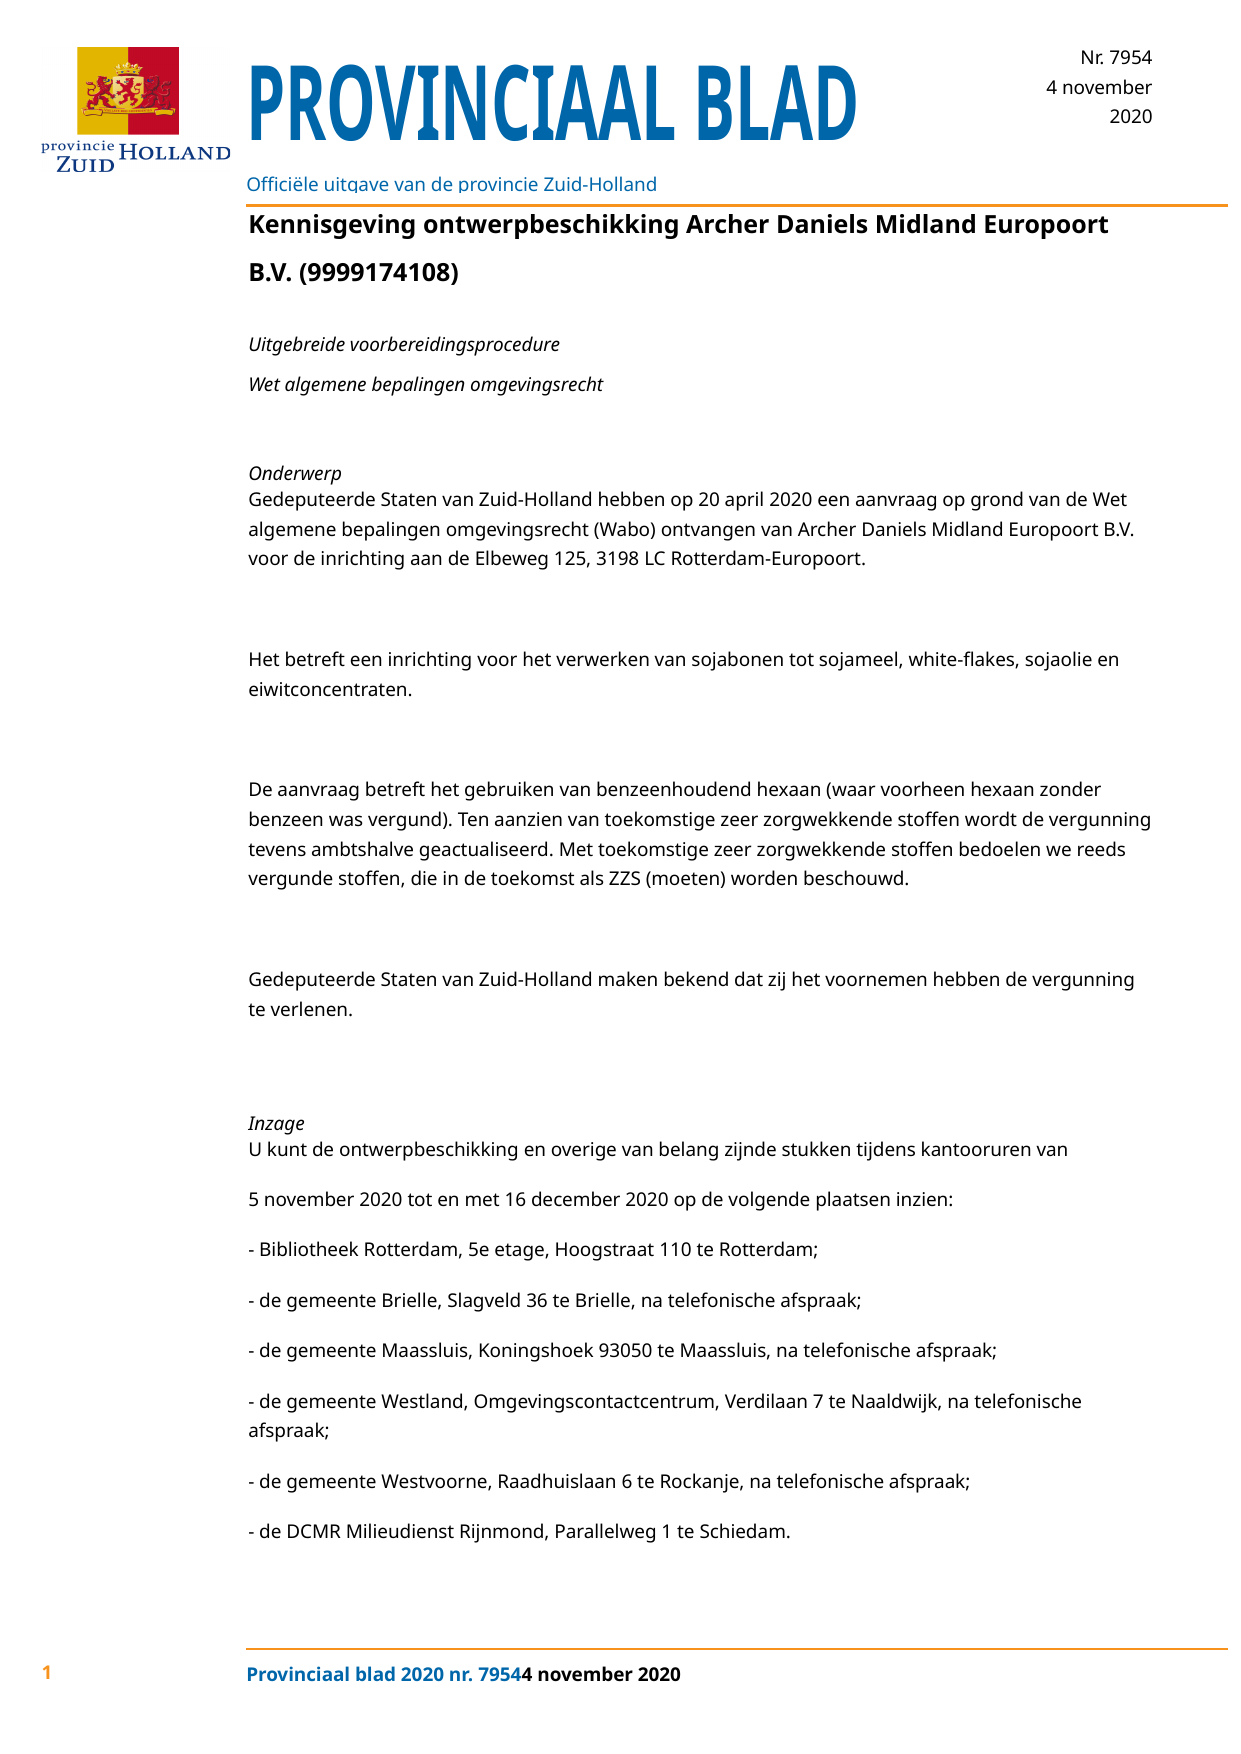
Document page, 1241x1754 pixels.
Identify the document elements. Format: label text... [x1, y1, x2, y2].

text 5 november 2020 tot en met 16 december 2020 op de volgende plaatsen inzien: [248, 1186, 1152, 1212]
text Gedeputeerde Staten van Zuid-Holland maken bekend dat zij het voornemen hebben de vergunning te verlenen. [248, 966, 1152, 1021]
picture [41, 47, 231, 172]
text Inzage [248, 1110, 1152, 1136]
text U kunt de ontwerpbeschikking en overige van belang zijnde stukken tijdens kantooruren van [248, 1136, 1152, 1162]
text De aanvraag betreft het gebruiken van benzeenhoudend hexaan (waar voorheen hexaan zonder benzeen was vergund). Ten aanzien van toekomstige zeer zorgwekkende stoffen wordt de vergunning tevens ambtshalve geactualiseerd. Met toekomstige zeer zorgwekkende stoffen bedoelen we reeds vergunde stoffen, die in de toekomst als ZZS (moeten) worden beschouwd. [248, 777, 1152, 891]
text - de gemeente Maassluis, Koningshoek 93050 te Maassluis, na telefonische afspraak; [248, 1337, 1152, 1363]
text Kennisgeving ontwerpbeschikking Archer Daniels Midland Europoort B.V. (9999174108) [248, 207, 1152, 288]
text - de gemeente Brielle, Slagveld 36 te Brielle, na telefonische afspraak; [248, 1287, 1152, 1313]
text Onderwerp [248, 460, 1152, 486]
text - de gemeente Westland, Omgevingscontactcentrum, Verdilaan 7 te Naaldwijk, na telefonische afspraak; [248, 1388, 1152, 1443]
text Het betreft een inrichting voor het verwerken van sojabonen tot sojameel, white-flakes, sojaolie en eiwitconcentraten. [248, 646, 1152, 701]
text Uitgebreide voorbereidingsprocedure [248, 331, 1152, 357]
text - Bibliotheek Rotterdam, 5e etage, Hoogstraat 110 te Rotterdam; [248, 1237, 1152, 1262]
text - de gemeente Westvoorne, Raadhuislaan 6 te Rockanje, na telefonische afspraak; [248, 1468, 1152, 1494]
text Wet algemene bepalingen omgevingsrecht [248, 371, 1152, 396]
text Gedeputeerde Staten van Zuid-Holland hebben op 20 april 2020 een aanvraag op grond van de Wet algemene bepalingen omgevingsrecht (Wabo) ontvangen van Archer Daniels Midland Europoort B.V. voor de inrichting aan de Elbeweg 125, 3198 LC Rotterdam-Europoort. [248, 486, 1152, 571]
text - de DCMR Milieudienst Rijnmond, Parallelweg 1 te Schiedam. [248, 1518, 1152, 1544]
